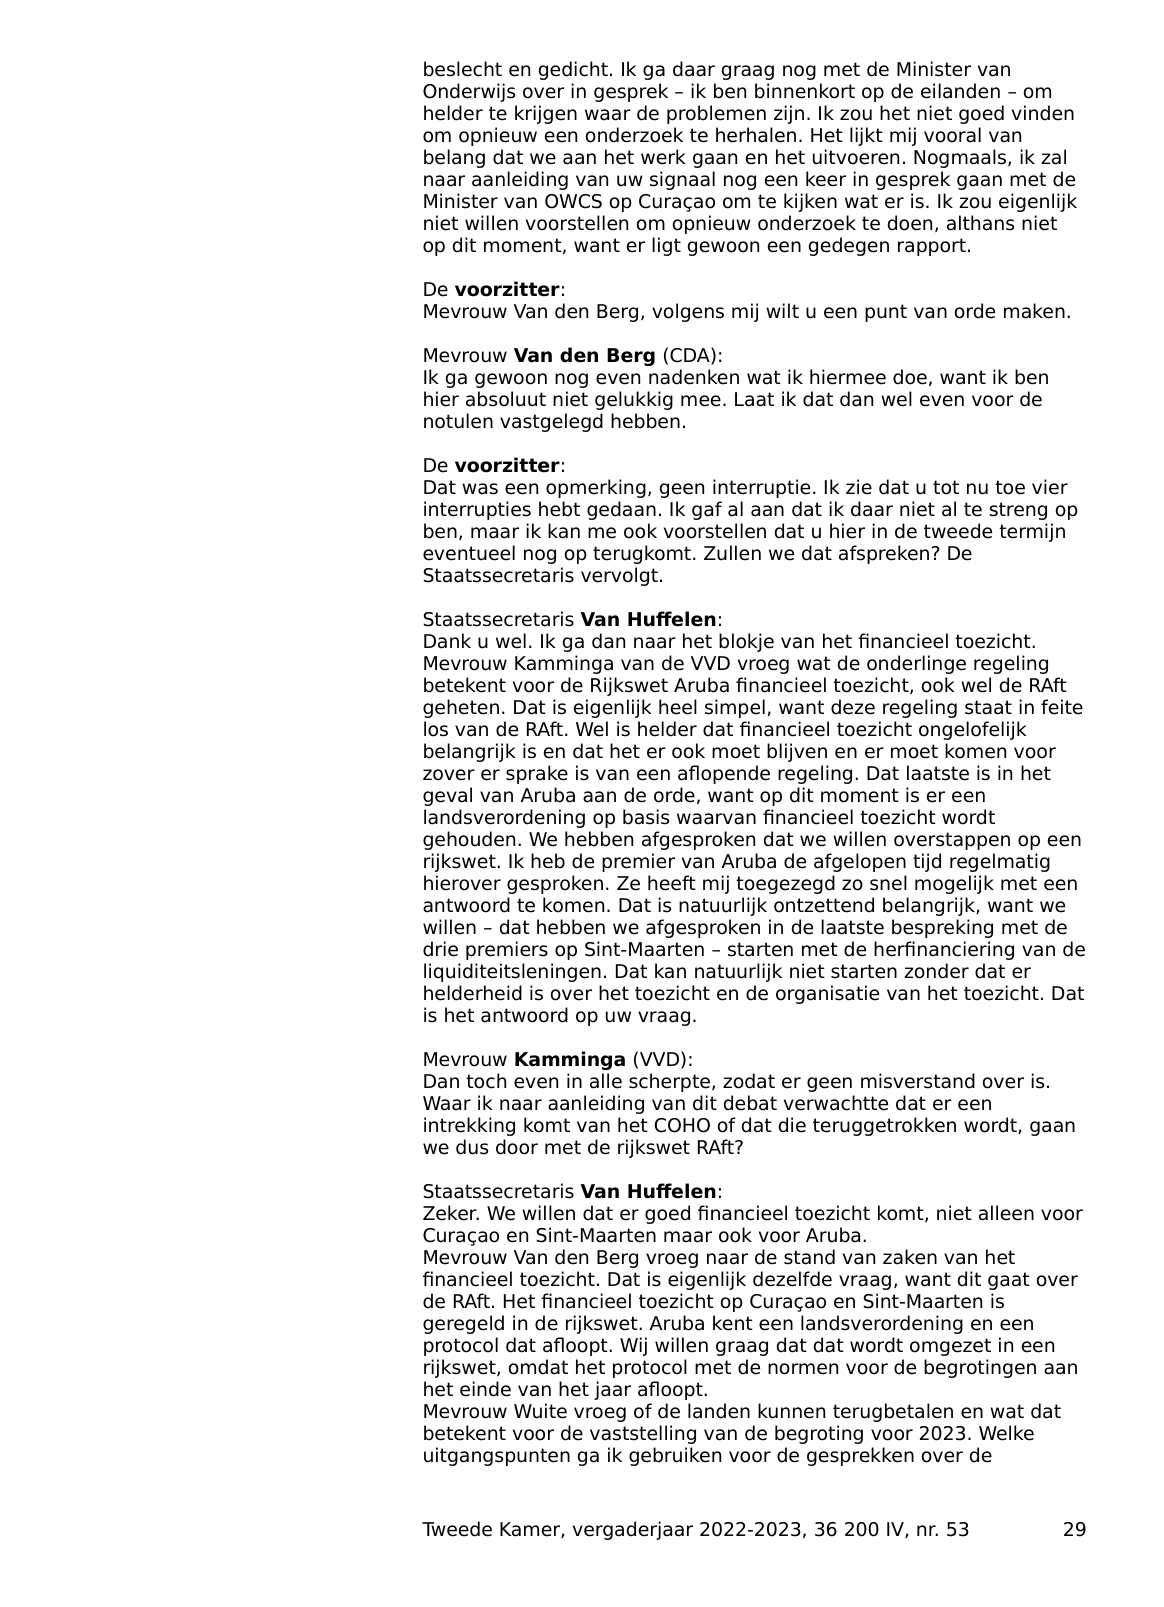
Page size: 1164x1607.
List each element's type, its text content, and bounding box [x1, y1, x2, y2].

text Staatssecretaris Van Huffelen: [422, 1181, 1087, 1203]
text Mevrouw Kamminga (VVD): [422, 1049, 1087, 1071]
text Mevrouw Van den Berg, volgens mij wilt u een punt van orde maken. [422, 301, 1087, 323]
text Mevrouw Van den Berg (CDA): [422, 345, 1087, 367]
text De voorzitter: [422, 455, 1087, 477]
text Dat was een opmerking, geen interruptie. Ik zie dat u tot nu toe vier interrupties hebt gedaan. Ik gaf al aan dat ik daar niet al te streng op ben, maar ik kan me ook voorstellen dat u hier in de tweede termijn eventueel nog op terugkomt. Zullen we dat afspreken? De Staatssecretaris vervolgt. [422, 477, 1087, 587]
text Mevrouw Wuite vroeg of de landen kunnen terugbetalen en wat dat betekent voor de vaststelling van de begroting voor 2023. Welke uitgangspunten ga ik gebruiken voor de gesprekken over de [422, 1401, 1087, 1467]
text Dank u wel. Ik ga dan naar het blokje van het financieel toezicht. Mevrouw Kamminga van de VVD vroeg wat de onderlinge regeling betekent voor de Rijkswet Aruba financieel toezicht, ook wel de RAft geheten. Dat is eigenlijk heel simpel, want deze regeling staat in feite los van de RAft. Wel is helder dat financieel toezicht ongelofelijk belangrijk is en dat het er ook moet blijven en er moet komen voor zover er sprake is van een aflopende regeling. Dat laatste is in het geval van Aruba aan de orde, want op dit moment is er een landsverordening op basis waarvan financieel toezicht wordt gehouden. We hebben afgesproken dat we willen overstappen op een rijkswet. Ik heb de premier van Aruba de afgelopen tijd regelmatig hierover gesproken. Ze heeft mij toegezegd zo snel mogelijk met een antwoord te komen. Dat is natuurlijk ontzettend belangrijk, want we willen – dat hebben we afgesproken in de laatste bespreking met de drie premiers op Sint-Maarten – starten met de herfinanciering van de liquiditeitsleningen. Dat kan natuurlijk niet starten zonder dat er helderheid is over het toezicht en de organisatie van het toezicht. Dat is het antwoord op uw vraag. [422, 631, 1087, 1027]
text Dan toch even in alle scherpte, zodat er geen misverstand over is. Waar ik naar aanleiding van dit debat verwachtte dat er een intrekking komt van het COHO of dat die teruggetrokken wordt, gaan we dus door met de rijkswet RAft? [422, 1071, 1087, 1159]
text Zeker. We willen dat er goed financieel toezicht komt, niet alleen voor Curaçao en Sint-Maarten maar ook voor Aruba. [422, 1203, 1087, 1247]
text Ik ga gewoon nog even nadenken wat ik hiermee doe, want ik ben hier absoluut niet gelukkig mee. Laat ik dat dan wel even voor de notulen vastgelegd hebben. [422, 367, 1087, 433]
text Mevrouw Van den Berg vroeg naar de stand van zaken van het financieel toezicht. Dat is eigenlijk dezelfde vraag, want dit gaat over de RAft. Het financieel toezicht op Curaçao en Sint-Maarten is geregeld in de rijkswet. Aruba kent een landsverordening en een protocol dat afloopt. Wij willen graag dat dat wordt omgezet in een rijkswet, omdat het protocol met de normen voor de begrotingen aan het einde van het jaar afloopt. [422, 1247, 1087, 1401]
text beslecht en gedicht. Ik ga daar graag nog met de Minister van Onderwijs over in gesprek – ik ben binnenkort op de eilanden – om helder te krijgen waar de problemen zijn. Ik zou het niet goed vinden om opnieuw een onderzoek te herhalen. Het lijkt mij vooral van belang dat we aan het werk gaan en het uitvoeren. Nogmaals, ik zal naar aanleiding van uw signaal nog een keer in gesprek gaan met de Minister van OWCS op Curaçao om te kijken wat er is. Ik zou eigenlijk niet willen voorstellen om opnieuw onderzoek te doen, althans niet op dit moment, want er ligt gewoon een gedegen rapport. [422, 59, 1087, 257]
text De voorzitter: [422, 279, 1087, 301]
text Staatssecretaris Van Huffelen: [422, 609, 1087, 631]
